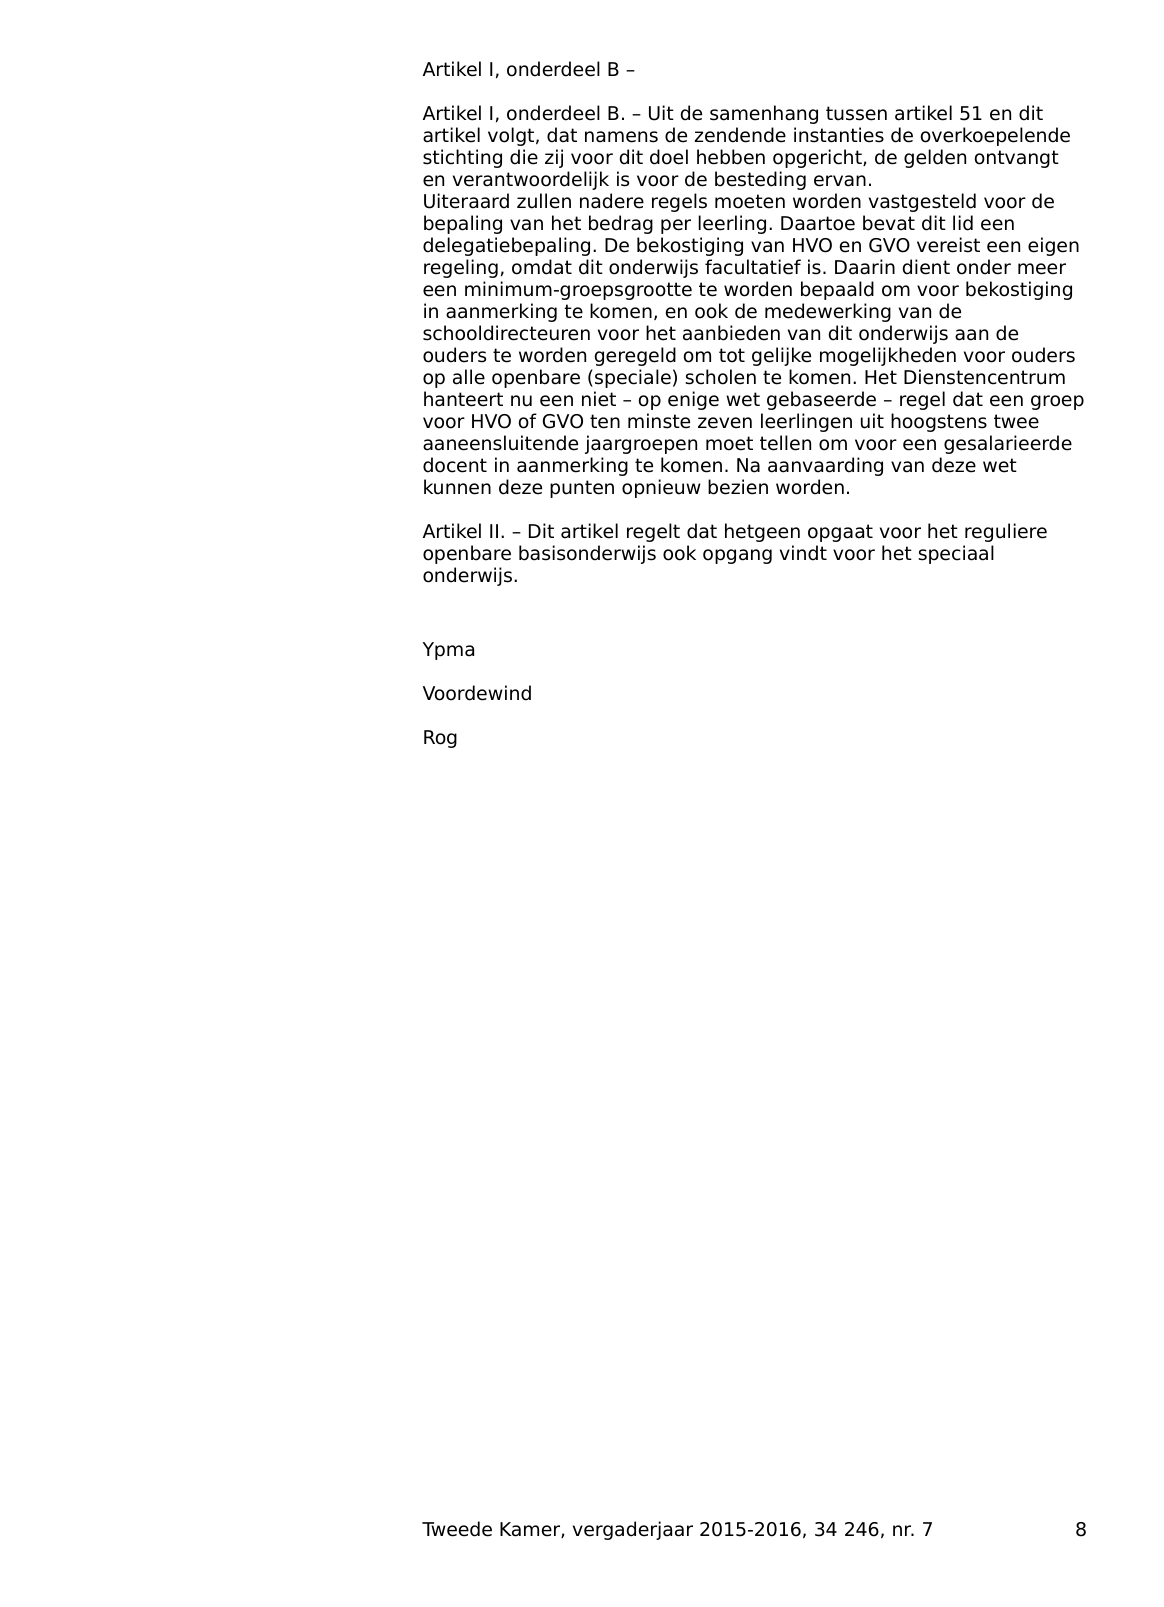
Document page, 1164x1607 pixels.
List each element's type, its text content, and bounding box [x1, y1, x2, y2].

subtitle Artikel I, onderdeel B – [422, 59, 1087, 81]
text Artikel II. – Dit artikel regelt dat hetgeen opgaat voor het reguliere openbare basisonderwijs ook opgang vindt voor het speciaal onderwijs. [422, 521, 1087, 587]
text Ypma Voordewind Rog [422, 617, 1087, 749]
text Artikel I, onderdeel B. – Uit de samenhang tussen artikel 51 en dit artikel volgt, dat namens de zendende instanties de overkoepelende stichting die zij voor dit doel hebben opgericht, de gelden ontvangt en verantwoordelijk is voor de besteding ervan. [422, 103, 1087, 191]
text Uiteraard zullen nadere regels moeten worden vastgesteld voor de bepaling van het bedrag per leerling. Daartoe bevat dit lid een delegatiebepaling. De bekostiging van HVO en GVO vereist een eigen regeling, omdat dit onderwijs facultatief is. Daarin dient onder meer een minimum-groepsgrootte te worden bepaald om voor bekostiging in aanmerking te komen, en ook de medewerking van de schooldirecteuren voor het aanbieden van dit onderwijs aan de ouders te worden geregeld om tot gelijke mogelijkheden voor ouders op alle openbare (speciale) scholen te komen. Het Dienstencentrum hanteert nu een niet – op enige wet gebaseerde – regel dat een groep voor HVO of GVO ten minste zeven leerlingen uit hoogstens twee aaneensluitende jaargroepen moet tellen om voor een gesalarieerde docent in aanmerking te komen. Na aanvaarding van deze wet kunnen deze punten opnieuw bezien worden. [422, 191, 1087, 499]
